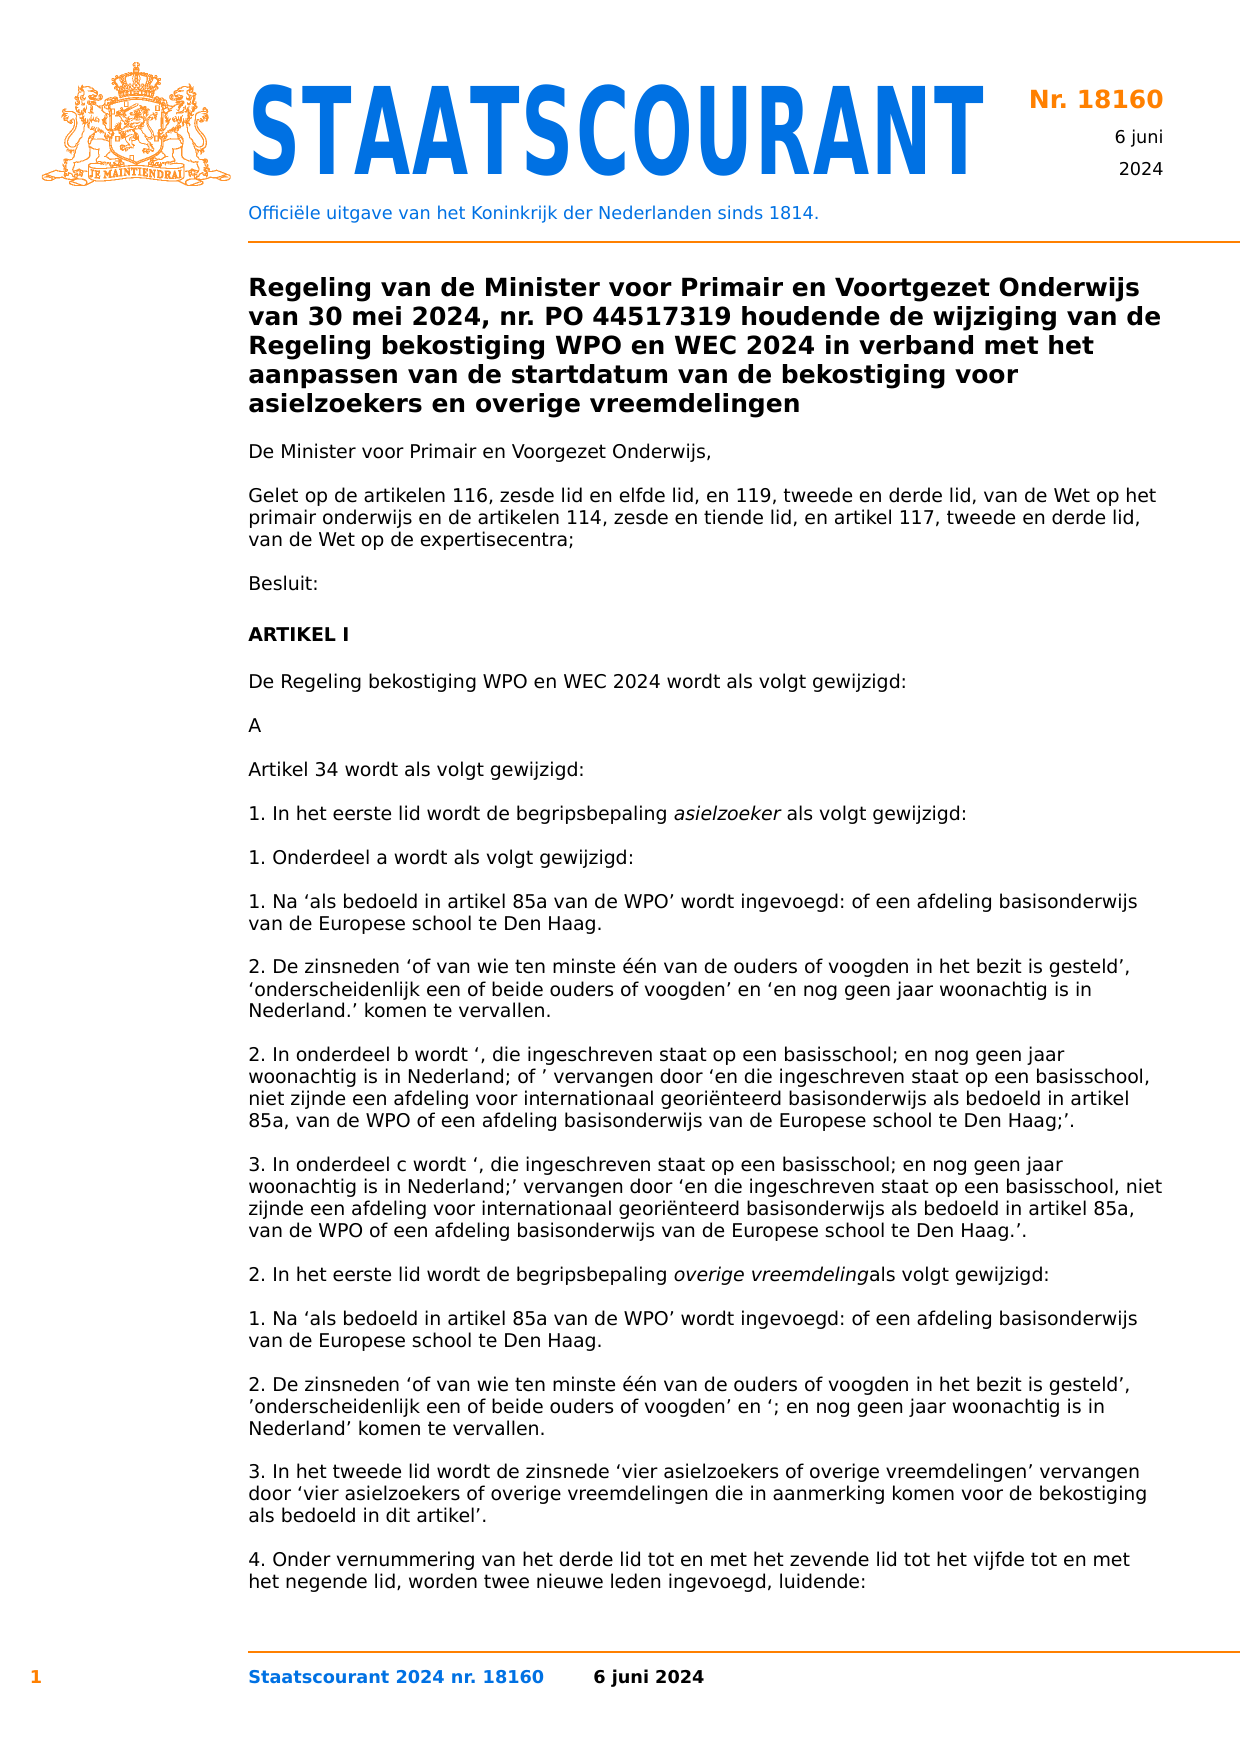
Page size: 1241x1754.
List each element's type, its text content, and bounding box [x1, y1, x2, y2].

text 3. In onderdeel c wordt ‘, die ingeschreven staat op een basisschool; en nog geen jaar woonachtig is in Nederland;’ vervangen door ‘en die ingeschreven staat op een basisschool, niet zijnde een afdeling voor internationaal georiënteerd basisonderwijs als bedoeld in artikel 85a, van de WPO of een afdeling basisonderwijs van de Europese school te Den Haag.’. [248, 1154, 1163, 1242]
text De Regeling bekostiging WPO en WEC 2024 wordt als volgt gewijzigd: [248, 671, 1163, 693]
text 1. Onderdeel a wordt als volgt gewijzigd: [248, 847, 1163, 869]
text 2. In onderdeel b wordt ‘, die ingeschreven staat op een basisschool; en nog geen jaar woonachtig is in Nederland; of ’ vervangen door ‘en die ingeschreven staat op een basisschool, niet zijnde een afdeling voor internationaal georiënteerd basisonderwijs als bedoeld in artikel 85a, van de WPO of een afdeling basisonderwijs van de Europese school te Den Haag;’. [248, 1044, 1163, 1132]
text 1. Na ‘als bedoeld in artikel 85a van de WPO’ wordt ingevoegd: of een afdeling basisonderwijs van de Europese school te Den Haag. [248, 891, 1163, 934]
text 2. De zinsneden ‘of van wie ten minste één van de ouders of voogden in het bezit is gesteld’, ‘onderscheidenlijk een of beide ouders of voogden’ en ‘en nog geen jaar woonachtig is in Nederland.’ komen te vervallen. [248, 956, 1163, 1022]
picture [41, 62, 231, 186]
subtitle ARTIKEL I [248, 624, 1163, 646]
text A [248, 715, 1163, 737]
text 4. Onder vernummering van het derde lid tot en met het zevende lid tot het vijfde tot en met het negende lid, worden twee nieuwe leden ingevoegd, luidende: [248, 1549, 1163, 1593]
table_cell 6 juni [998, 121, 1240, 153]
table_cell 2024 [998, 153, 1240, 203]
table_header [25, 62, 248, 241]
text 2. De zinsneden ‘of van wie ten minste één van de ouders of voogden in het bezit is gesteld’, ’onderscheidenlijk een of beide ouders of voogden’ en ‘; en nog geen jaar woonachtig is in Nederland’ komen te vervallen. [248, 1373, 1163, 1439]
text 2. In het eerste lid wordt de begripsbepaling overige vreemdelingals volgt gewijzigd: [248, 1264, 1163, 1286]
text Gelet op de artikelen 116, zesde lid en elfde lid, en 119, tweede en derde lid, van de Wet op het primair onderwijs en de artikelen 114, zesde en tiende lid, en artikel 117, tweede en derde lid, van de Wet op de expertisecentra; [248, 484, 1163, 551]
table_header Nr. 18160 [998, 62, 1240, 121]
text Artikel 34 wordt als volgt gewijzigd: [248, 759, 1163, 781]
text 1. In het eerste lid wordt de begripsbepaling asielzoeker als volgt gewijzigd: [248, 803, 1163, 825]
text 1. Na ‘als bedoeld in artikel 85a van de WPO’ wordt ingevoegd: of een afdeling basisonderwijs van de Europese school te Den Haag. [248, 1308, 1163, 1352]
text Besluit: [248, 572, 1163, 594]
table_cell Officiële uitgave van het Koninkrijk der Nederlanden sinds 1814. [248, 203, 1240, 241]
subtitle Regeling van de Minister voor Primair en Voortgezet Onderwijs van 30 mei 2024, nr. PO 44517319 houdende de wijziging van de Regeling bekostiging WPO en WEC 2024 in verband met het aanpassen van de startdatum van de bekostiging voor asielzoekers en overige vreemdelingen [248, 273, 1163, 419]
table_header STAATSCOURANT [248, 62, 998, 203]
text De Minister voor Primair en Voorgezet Onderwijs, [248, 441, 1163, 463]
text 3. In het tweede lid wordt de zinsnede ‘vier asielzoekers of overige vreemdelingen’ vervangen door ‘vier asielzoekers of overige vreemdelingen die in aanmerking komen voor de bekostiging als bedoeld in dit artikel’. [248, 1461, 1163, 1527]
